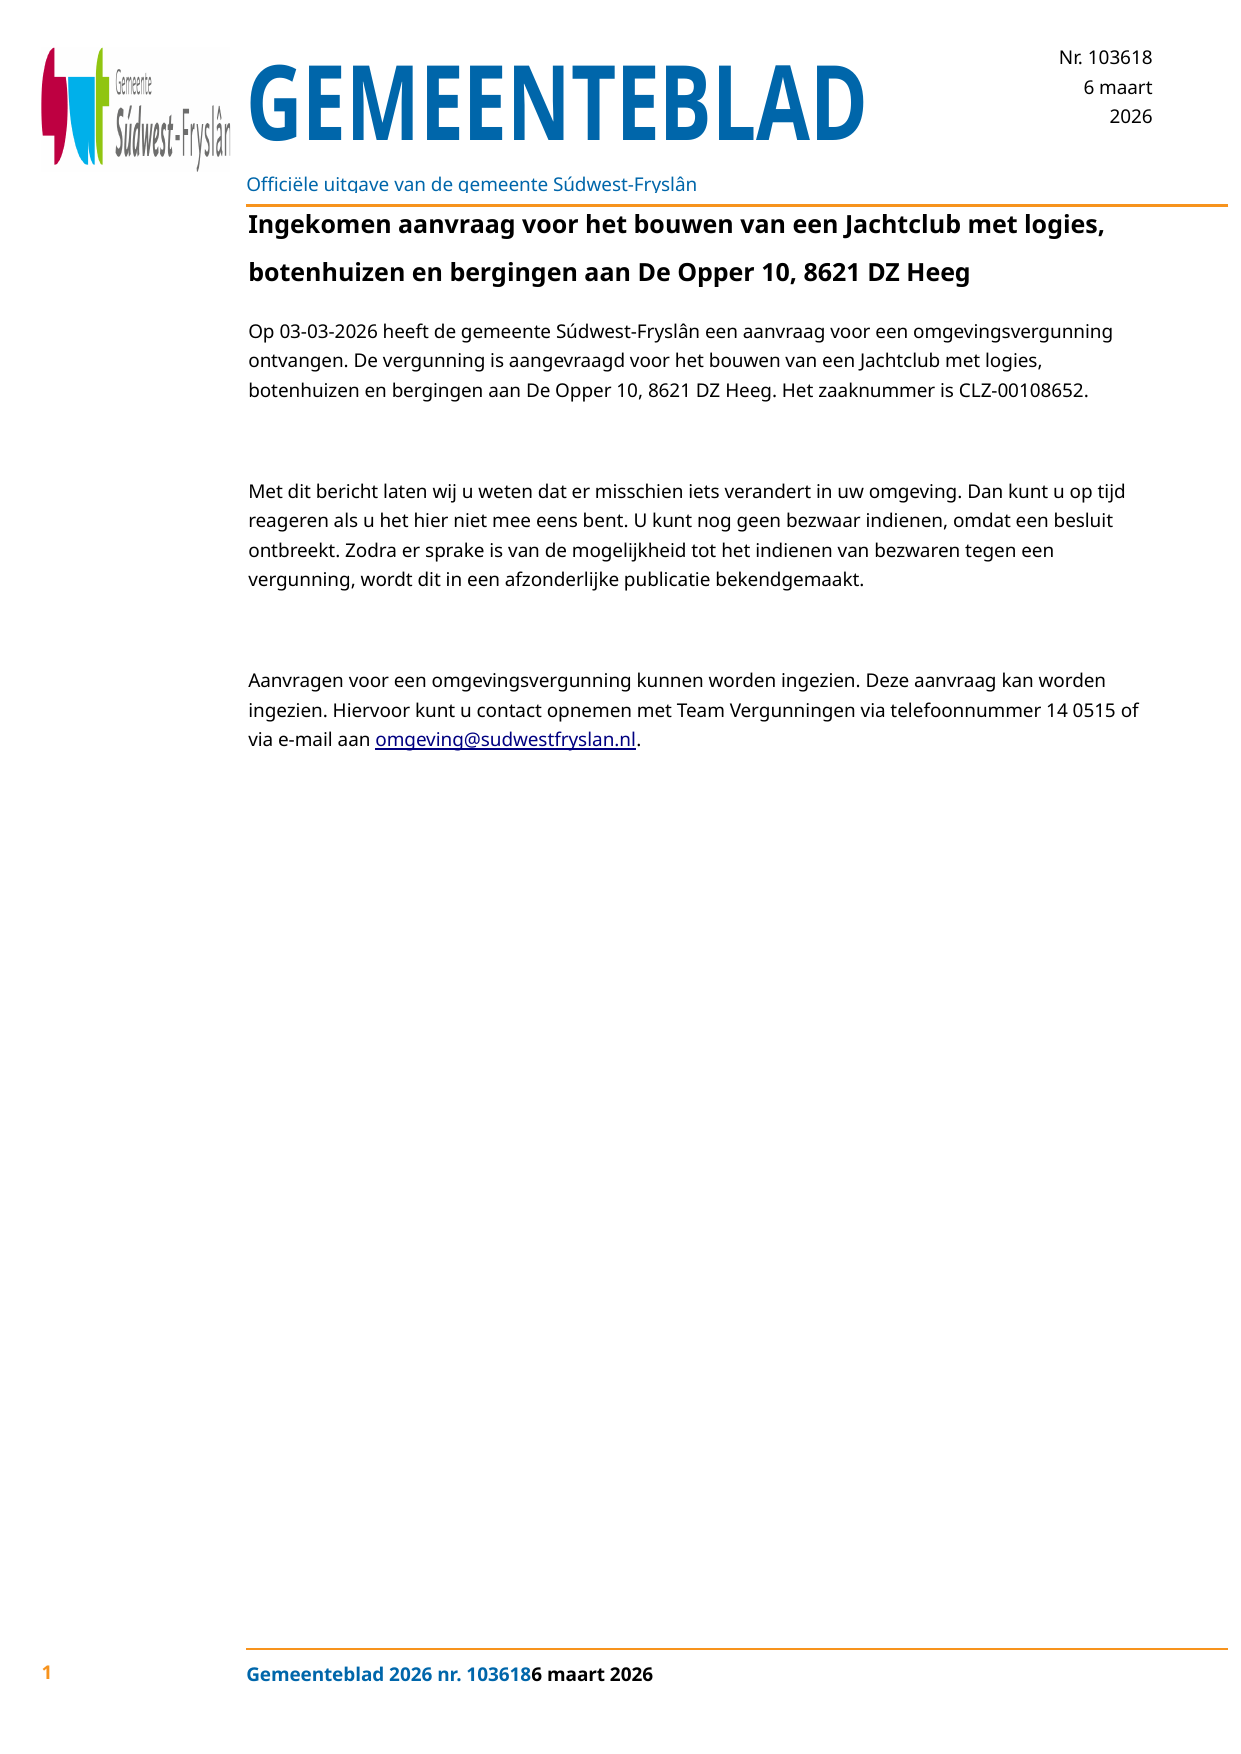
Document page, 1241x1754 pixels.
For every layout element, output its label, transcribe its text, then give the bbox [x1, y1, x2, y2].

text Ingekomen aanvraag voor het bouwen van een Jachtclub met logies, botenhuizen en bergingen aan De Opper 10, 8621 DZ Heeg [248, 207, 1152, 288]
text Aanvragen voor een omgevingsvergunning kunnen worden ingezien. Deze aanvraag kan worden ingezien. Hiervoor kunt u contact opnemen met Team Vergunningen via telefoonnummer 14 0515 of via e-mail aan omgeving@sudwestfryslan.nl. [248, 667, 1152, 752]
picture [41, 47, 231, 172]
text Met dit bericht laten wij u weten dat er misschien iets verandert in uw omgeving. Dan kunt u op tijd reageren als u het hier niet mee eens bent. U kunt nog geen bezwaar indienen, omdat een besluit ontbreekt. Zodra er sprake is van de mogelijkheid tot het indienen van bezwaren tegen een vergunning, wordt dit in een afzonderlijke publicatie bekendgemaakt. [248, 478, 1152, 592]
text Op 03-03-2026 heeft de gemeente Súdwest-Fryslân een aanvraag voor een omgevingsvergunning ontvangen. De vergunning is aangevraagd voor het bouwen van een Jachtclub met logies, botenhuizen en bergingen aan De Opper 10, 8621 DZ Heeg. Het zaaknummer is CLZ-00108652. [248, 318, 1152, 403]
